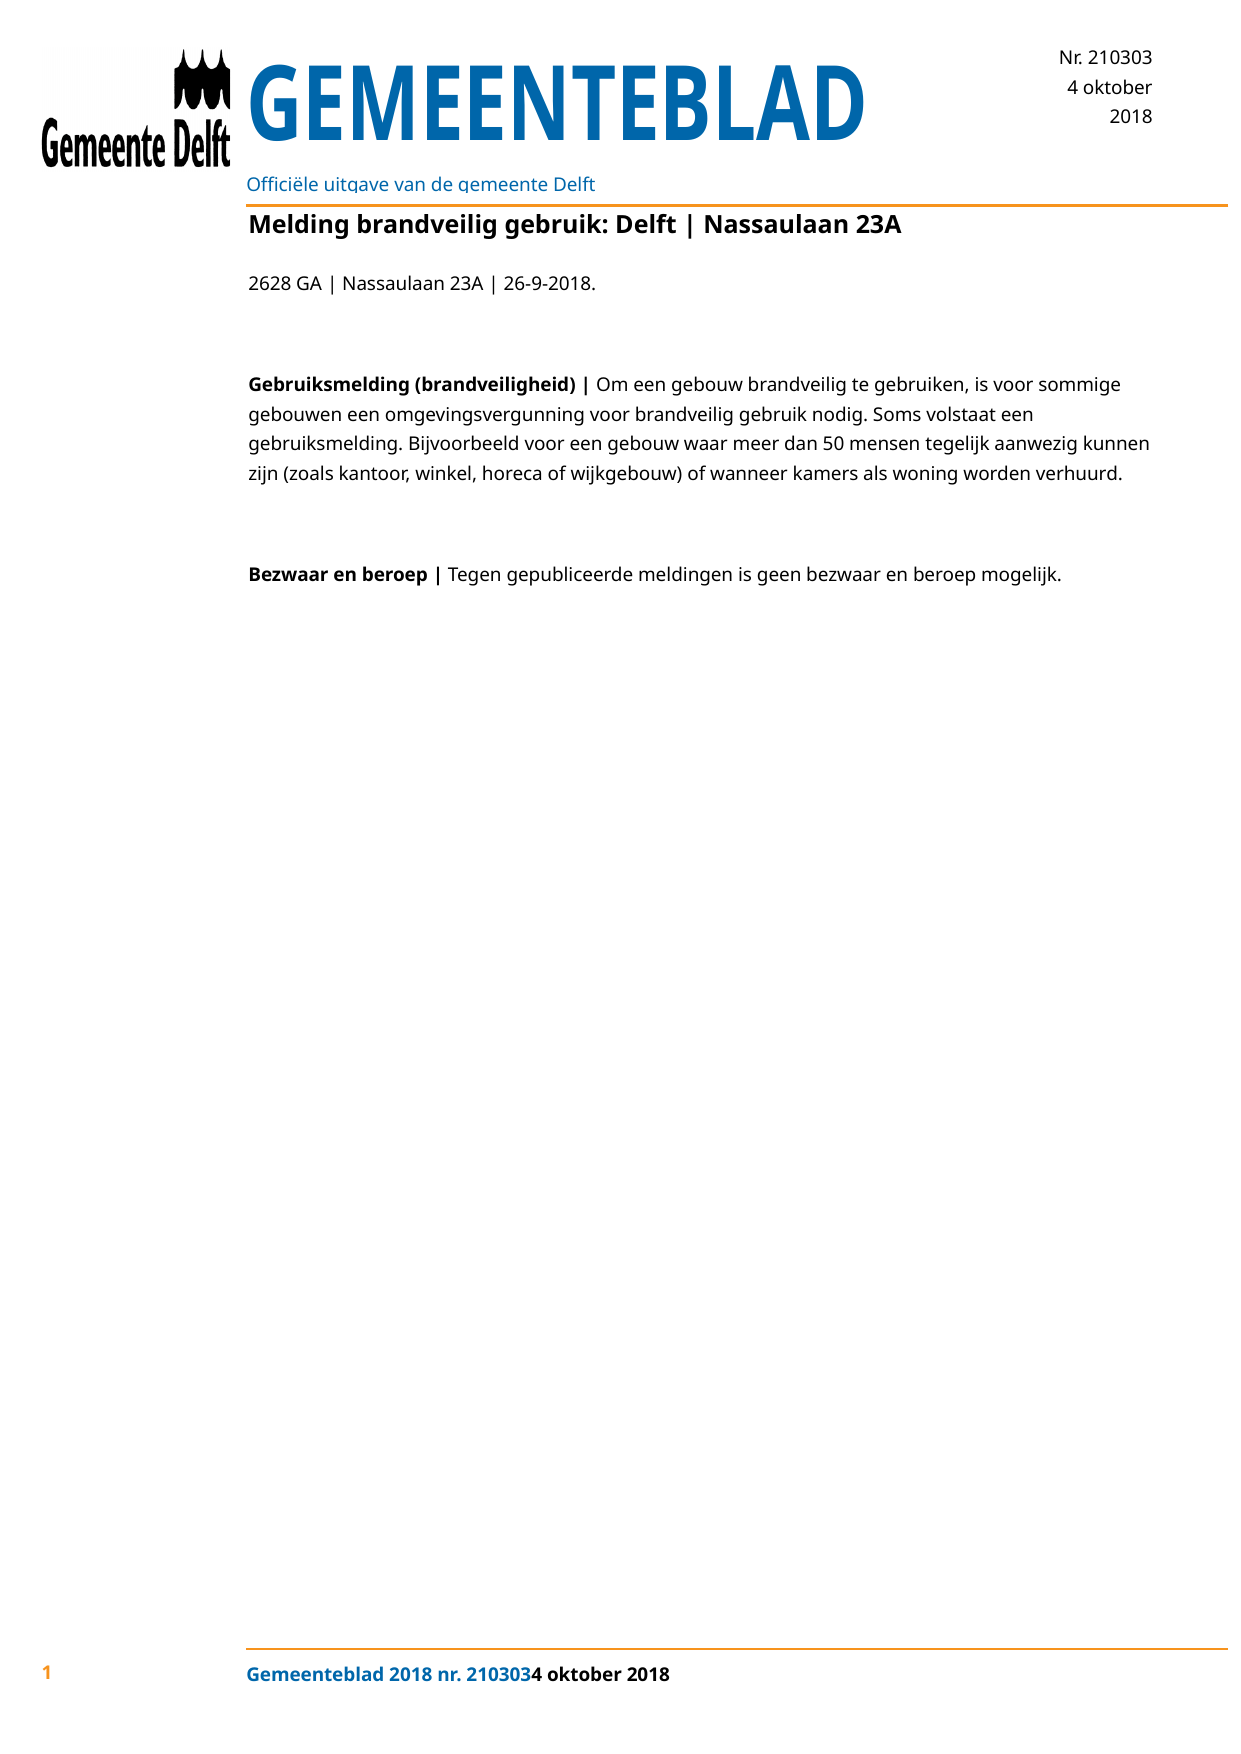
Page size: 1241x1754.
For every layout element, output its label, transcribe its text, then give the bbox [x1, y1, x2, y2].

text Gebruiksmelding (brandveiligheid) | Om een gebouw brandveilig te gebruiken, is voor sommige gebouwen een omgevingsvergunning voor brandveilig gebruik nodig. Soms volstaat een gebruiksmelding. Bijvoorbeeld voor een gebouw waar meer dan 50 mensen tegelijk aanwezig kunnen zijn (zoals kantoor, winkel, horeca of wijkgebouw) of wanneer kamers als woning worden verhuurd. [248, 371, 1152, 486]
text 2628 GA | Nassaulaan 23A | 26-9-2018. [248, 270, 1152, 296]
picture [41, 47, 231, 172]
text Bezwaar en beroep | Tegen gepubliceerde meldingen is geen bezwaar en beroep mogelijk. [248, 561, 1152, 586]
text Melding brandveilig gebruik: Delft | Nassaulaan 23A [248, 207, 1152, 241]
